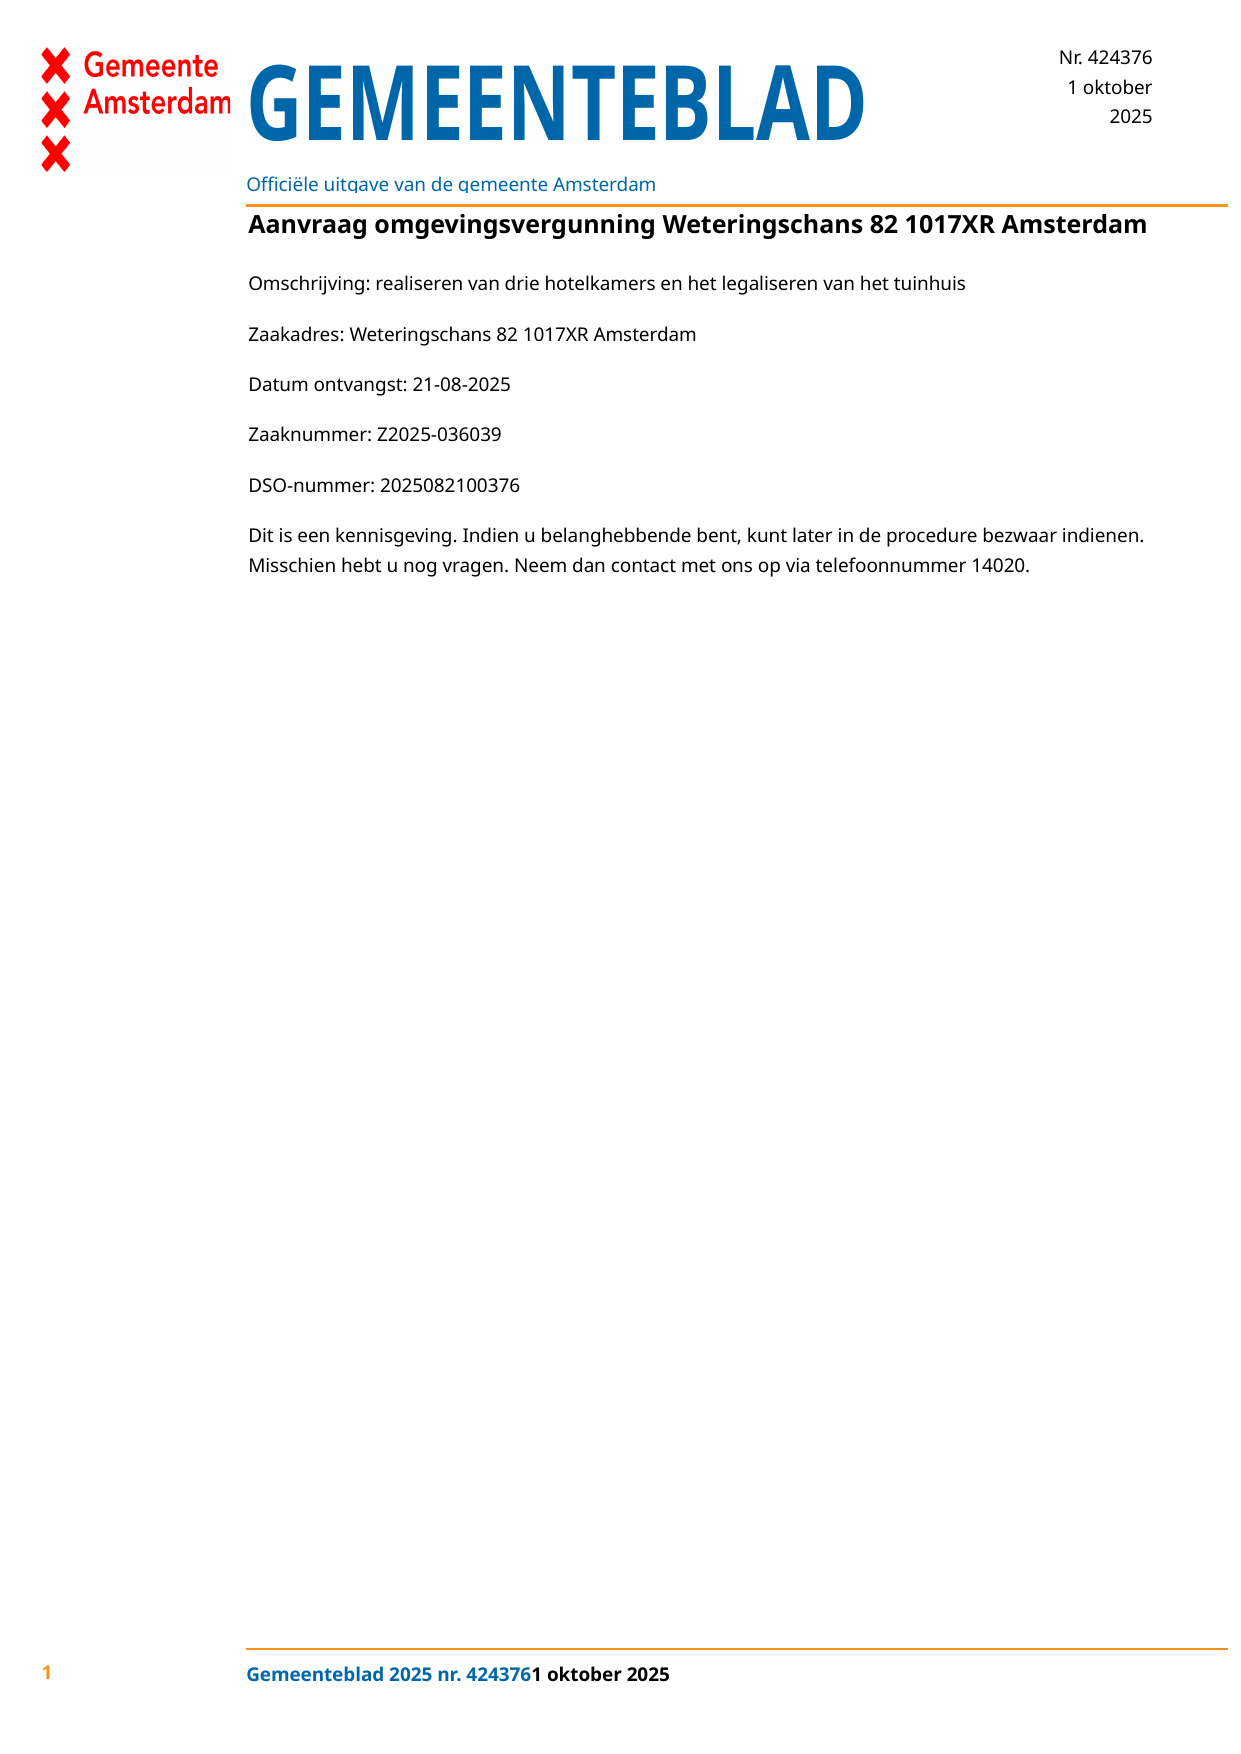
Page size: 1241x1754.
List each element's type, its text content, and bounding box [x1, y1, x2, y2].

text Zaaknummer: Z2025-036039 [248, 422, 1152, 447]
text Aanvraag omgevingsvergunning Weteringschans 82 1017XR Amsterdam [248, 207, 1152, 241]
text Zaakadres: Weteringschans 82 1017XR Amsterdam [248, 321, 1152, 346]
text Datum ontvangst: 21-08-2025 [248, 371, 1152, 397]
text DSO-nummer: 2025082100376 [248, 472, 1152, 498]
picture [41, 47, 231, 172]
text Omschrijving: realiseren van drie hotelkamers en het legaliseren van het tuinhuis [248, 270, 1152, 296]
text Dit is een kennisgeving. Indien u belanghebbende bent, kunt later in de procedure bezwaar indienen. Misschien hebt u nog vragen. Neem dan contact met ons op via telefoonnummer 14020. [248, 522, 1152, 578]
